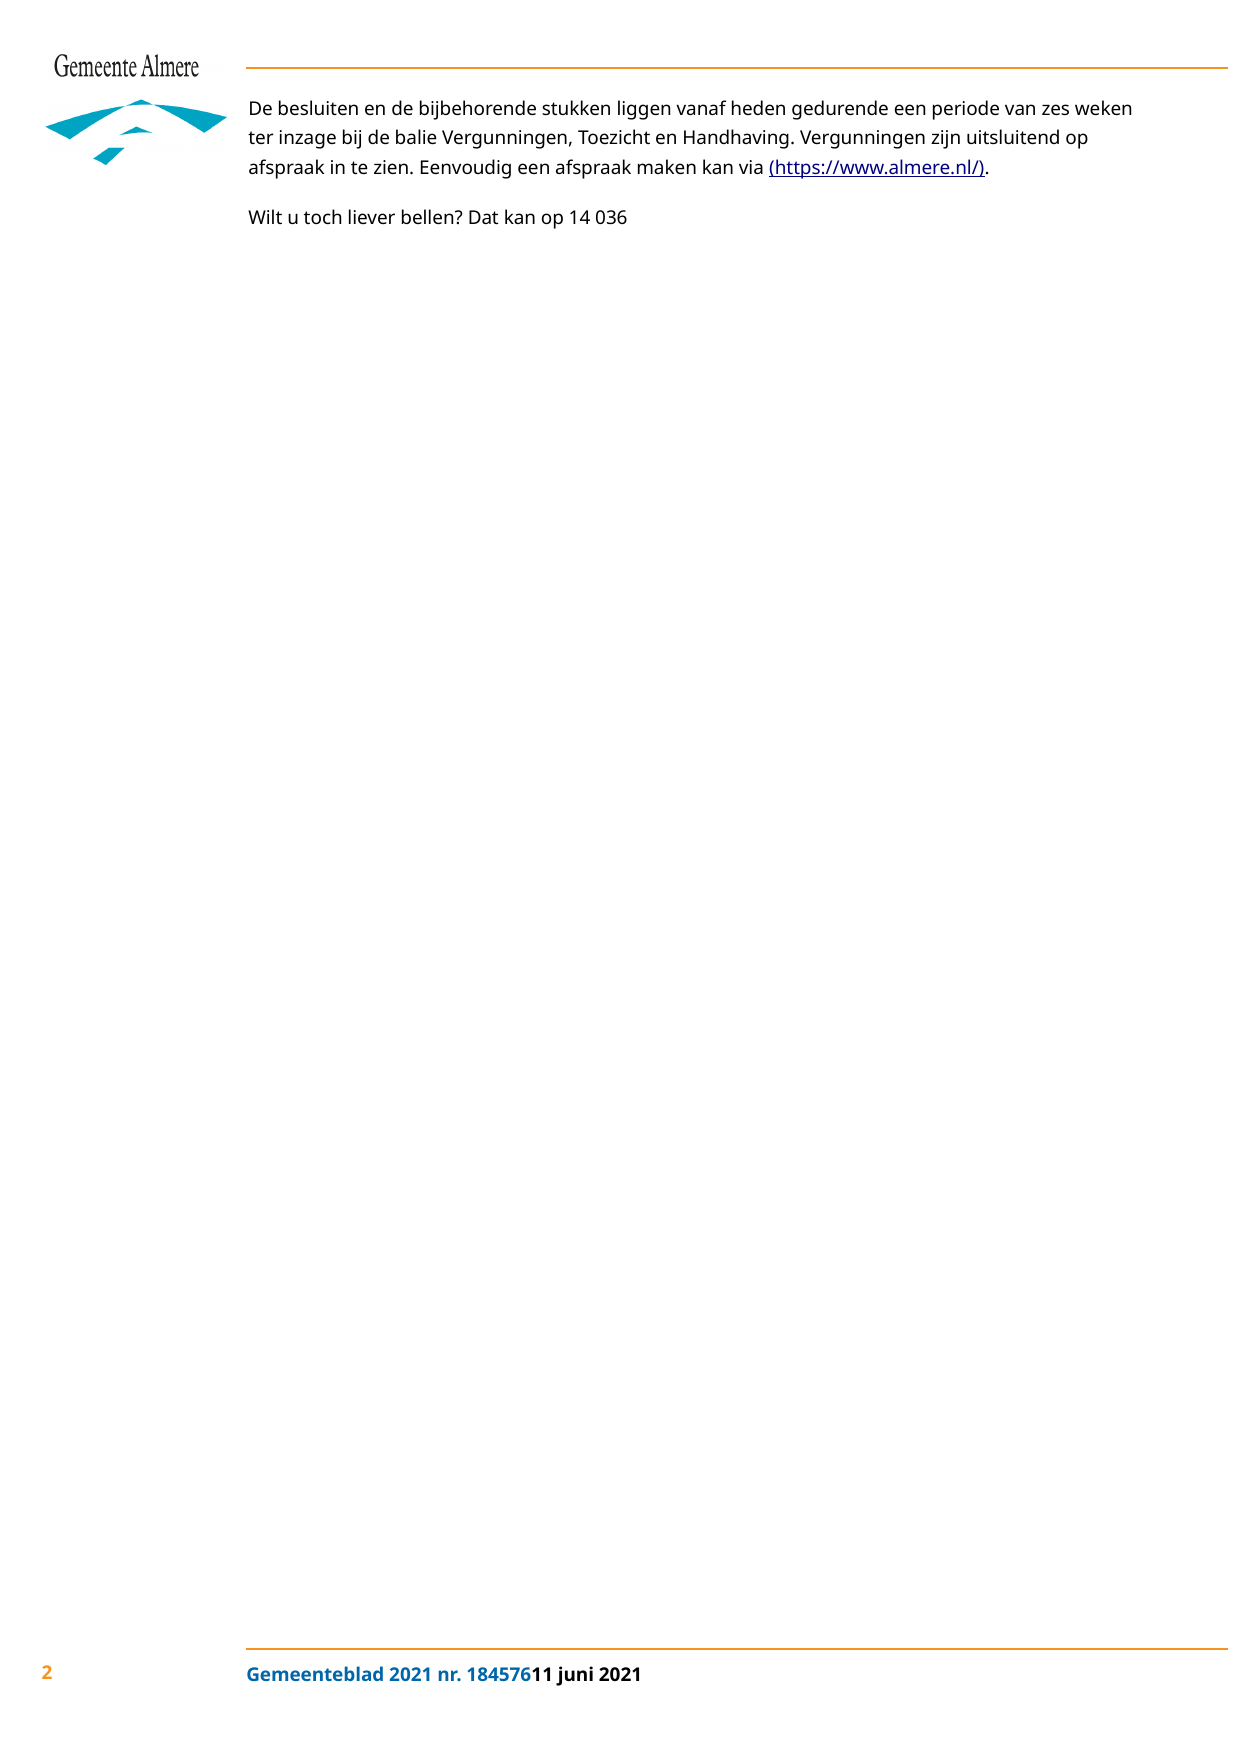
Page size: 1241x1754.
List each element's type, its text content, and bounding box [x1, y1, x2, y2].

text De besluiten en de bijbehorende stukken liggen vanaf heden gedurende een periode van zes weken ter inzage bij de balie Vergunningen, Toezicht en Handhaving. Vergunningen zijn uitsluitend op afspraak in te zien. Eenvoudig een afspraak maken kan via (https://www.almere.nl/). [248, 95, 1152, 180]
text Wilt u toch liever bellen? Dat kan op 14 036 [248, 204, 1152, 230]
picture [41, 47, 231, 172]
